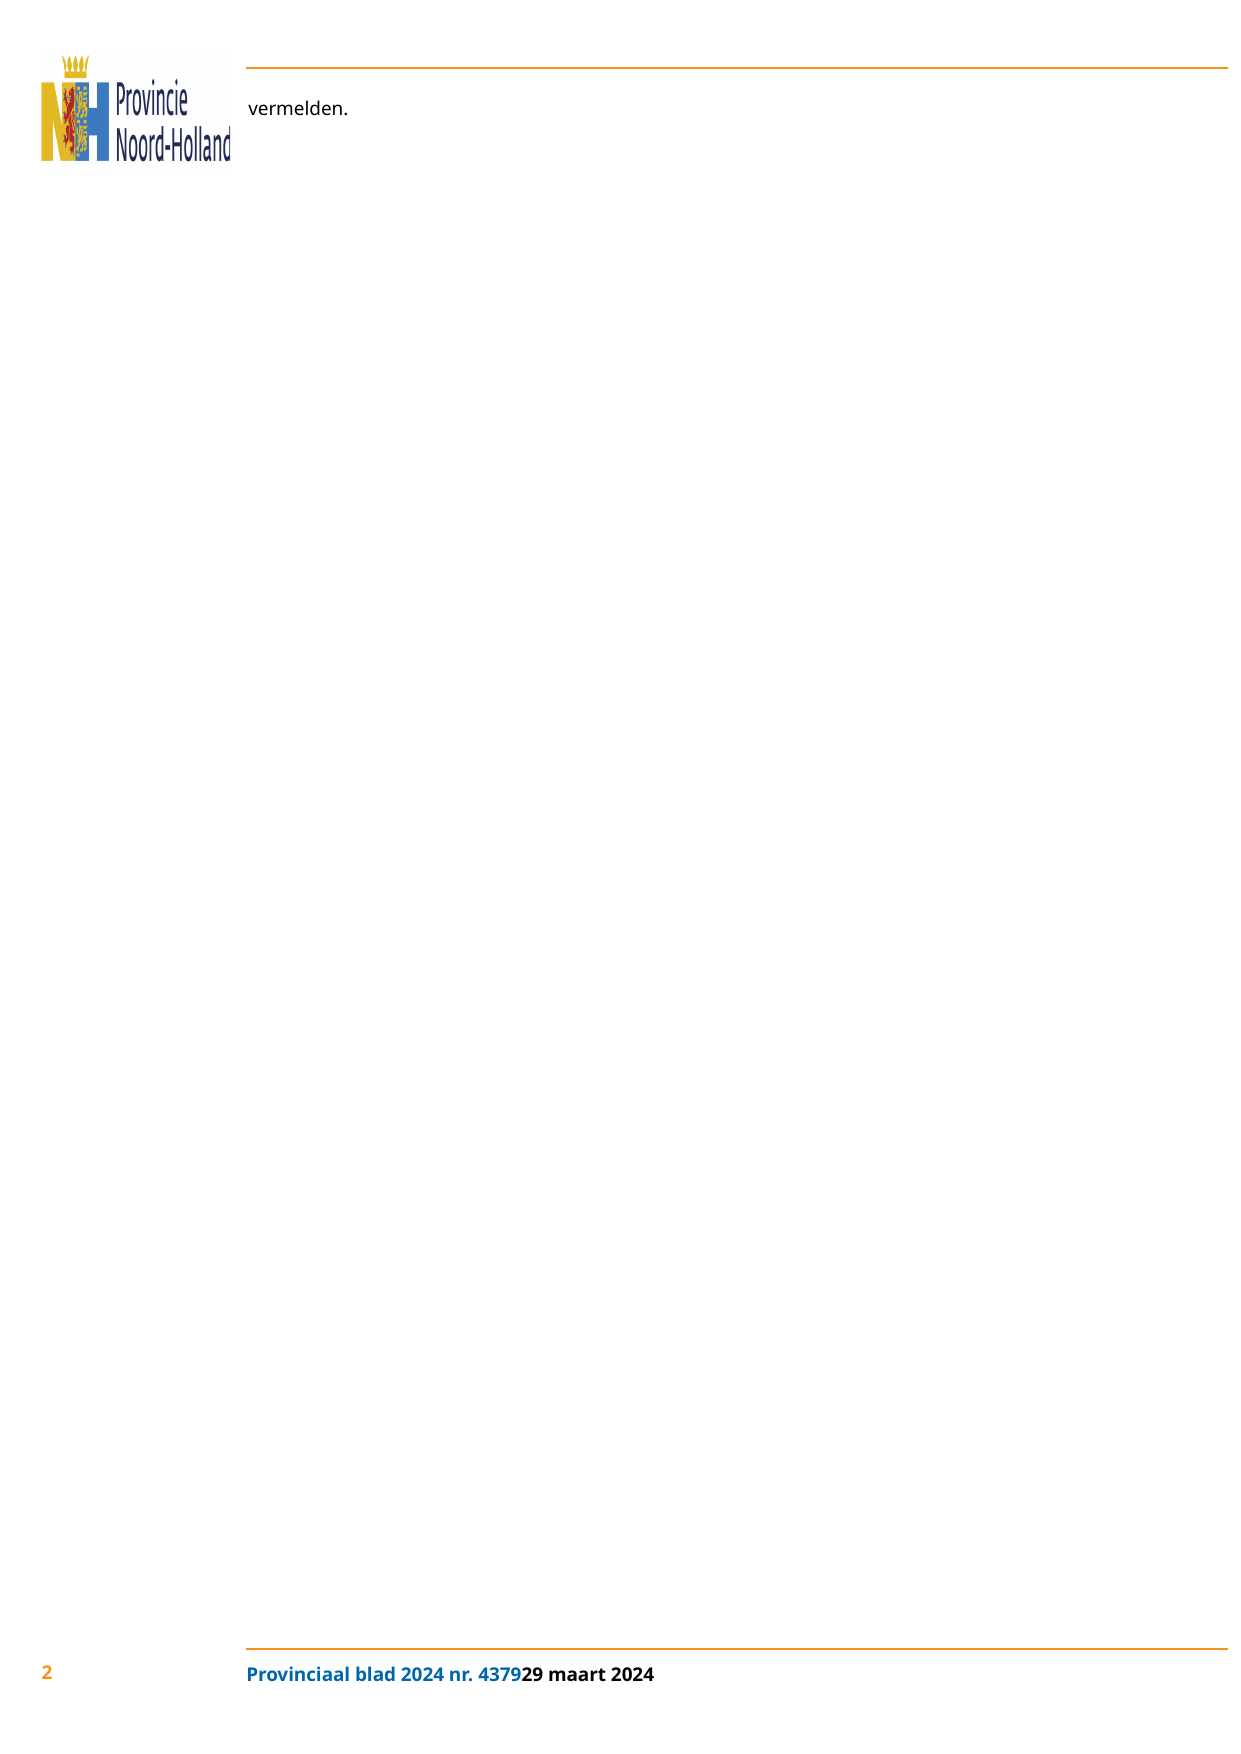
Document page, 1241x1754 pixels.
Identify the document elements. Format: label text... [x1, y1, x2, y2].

picture [41, 47, 231, 172]
text vermelden. [248, 95, 1152, 121]
